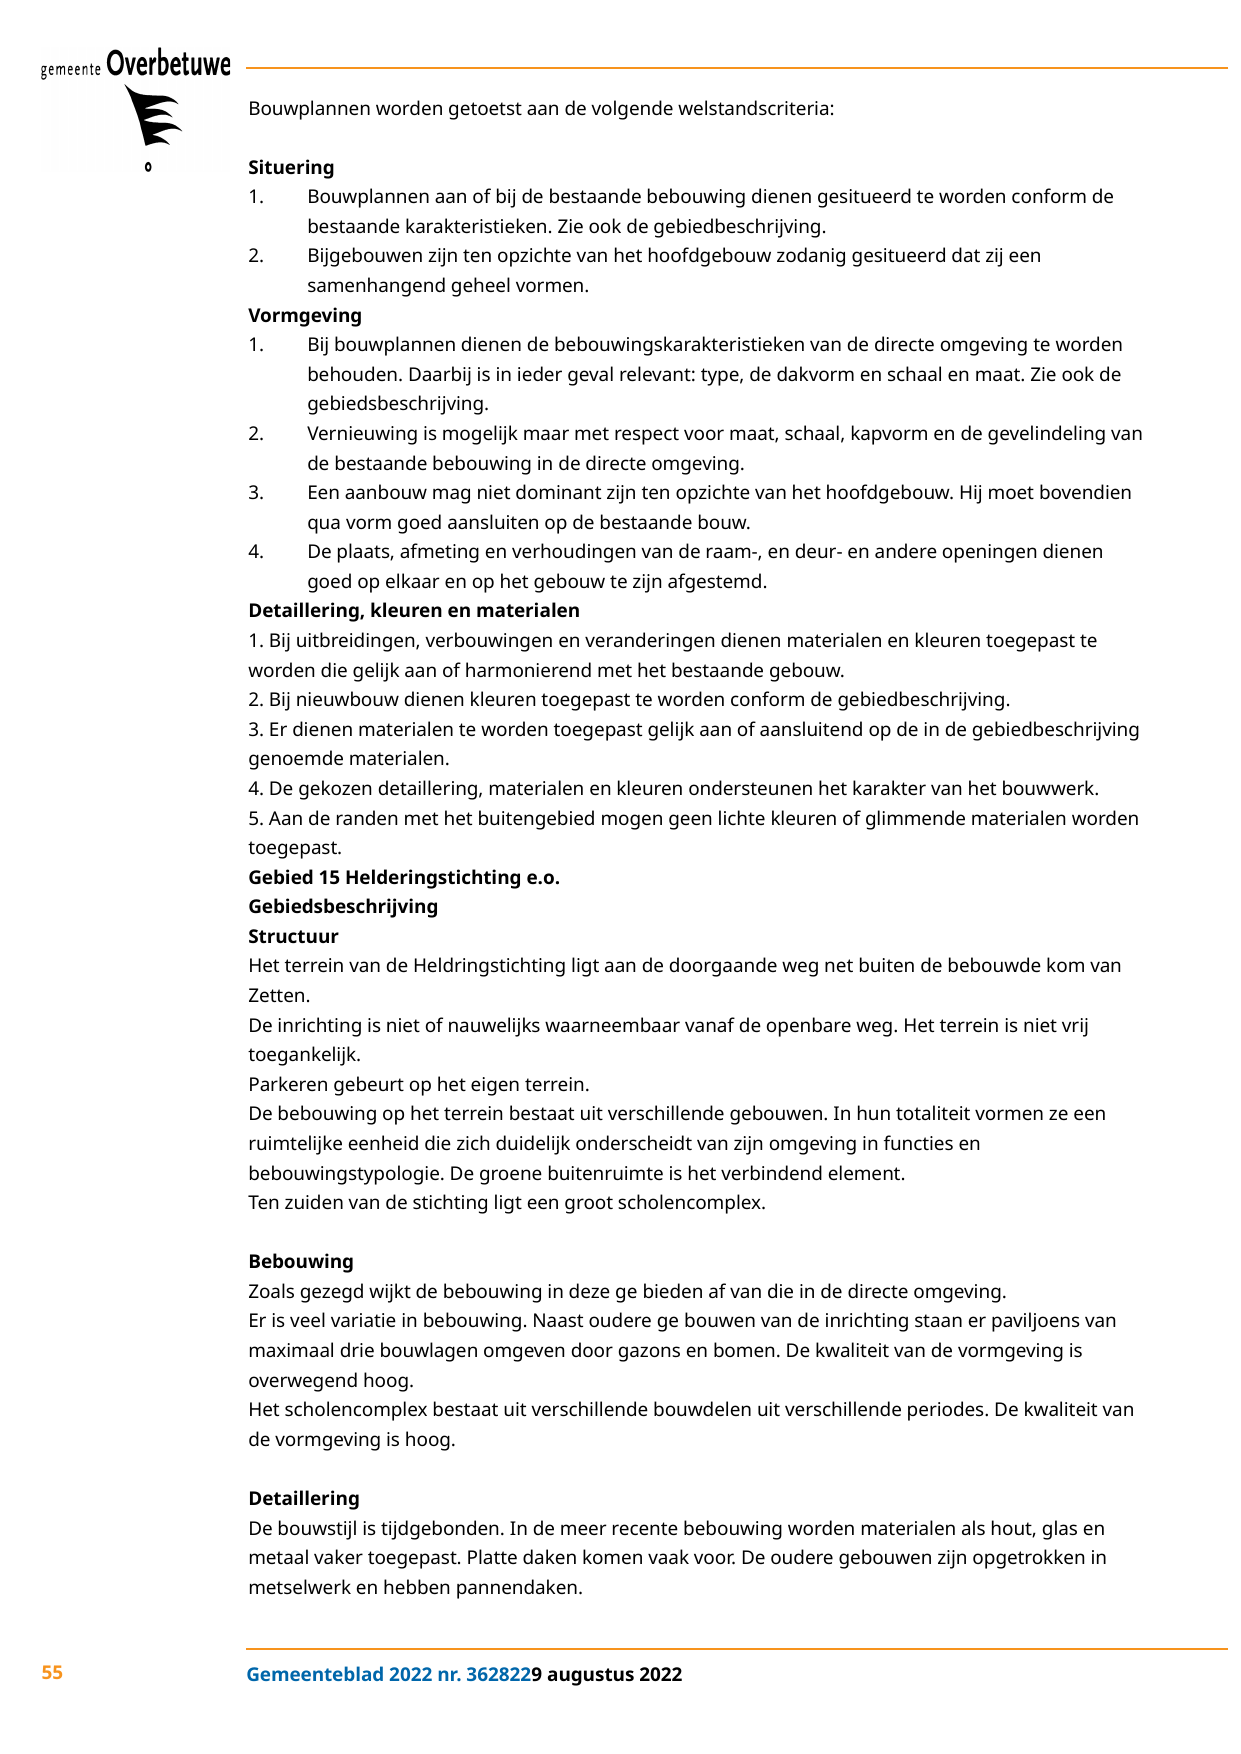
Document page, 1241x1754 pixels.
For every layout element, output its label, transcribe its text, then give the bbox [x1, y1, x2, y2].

text Bouwplannen worden getoetst aan de volgende welstandscriteria: [248, 95, 1152, 121]
text Detaillering, kleuren en materialen [248, 598, 1152, 623]
text 1. Bij uitbreidingen, verbouwingen en veranderingen dienen materialen en kleuren toegepast te worden die gelijk aan of harmonierend met het bestaande gebouw. [248, 627, 1152, 683]
text 2. Bij nieuwbouw dienen kleuren toegepast te worden conform de gebiedbeschrijving. [248, 686, 1152, 712]
picture [41, 47, 231, 172]
text 4. De gekozen detaillering, materialen en kleuren ondersteunen het karakter van het bouwwerk. [248, 775, 1152, 801]
text 5. Aan de randen met het buitengebied mogen geen lichte kleuren of glimmende materialen worden toegepast. [248, 805, 1152, 860]
text Detaillering [248, 1485, 1152, 1511]
text Zoals gezegd wijkt de bebouwing in deze ge­ bieden af van die in de directe omgeving. [248, 1278, 1152, 1304]
text Ten zuiden van de stichting ligt een groot scholencomplex. [248, 1189, 1152, 1215]
list Een aanbouw mag niet dominant zijn ten opzichte van het hoofdgebouw. Hij moet bovendien qua vorm goed aansluiten op de bestaande bouw. [248, 479, 1152, 535]
text Structuur [248, 923, 1152, 949]
text Gebiedsbeschrijving [248, 893, 1152, 919]
list Vernieuwing is mogelijk maar met respect voor maat, schaal, kapvorm en de gevelindeling van de bestaande bebouwing in de directe omgeving. [248, 420, 1152, 476]
text 3. Er dienen materialen te worden toegepast gelijk aan of aansluitend op de in de gebiedbeschrijving genoemde materialen. [248, 716, 1152, 771]
text Het scholencomplex bestaat uit verschillende bouwdelen uit verschillende periodes. De kwaliteit van de vormgeving is hoog. [248, 1396, 1152, 1452]
text Het terrein van de Heldringstichting ligt aan de doorgaande weg net buiten de bebouwde kom van Zetten. [248, 953, 1152, 1008]
text Er is veel variatie in bebouwing. Naast oudere ge­ bouwen van de inrichting staan er paviljoens van maximaal drie bouwlagen omgeven door gazons en bomen. De kwaliteit van de vormgeving is overwegend hoog. [248, 1308, 1152, 1393]
text Gebied 15 Helderingstichting e.o. [248, 864, 1152, 890]
text Vormgeving [248, 302, 1152, 328]
text Bebouwing [248, 1248, 1152, 1274]
list Bij bouwplannen dienen de bebouwingskarakteristieken van de directe omgeving te worden behouden. Daarbij is in ieder geval relevant: type, de dakvorm en schaal en maat. Zie ook de gebiedsbeschrijving. [248, 331, 1152, 416]
text De bouwstijl is tijdgebonden. In de meer recente bebouwing worden materialen als hout, glas en metaal vaker toegepast. Platte daken komen vaak voor. De oudere gebouwen zijn opgetrokken in metselwerk en hebben pannendaken. [248, 1515, 1152, 1600]
list De plaats, afmeting en verhoudingen van de raam-, en deur- en andere openingen dienen goed op elkaar en op het gebouw te zijn afgestemd. [248, 538, 1152, 594]
text De bebouwing op het terrein bestaat uit verschillende gebouwen. In hun totaliteit vormen ze een ruimtelijke eenheid die zich duidelijk onderscheidt van zijn omgeving in functies en bebouwingstypologie. De groene buitenruimte is het verbindend element. [248, 1101, 1152, 1186]
text Situering [248, 154, 1152, 180]
text De inrichting is niet of nauwelijks waarneembaar vanaf de openbare weg. Het terrein is niet vrij toegankelijk. [248, 1012, 1152, 1067]
text Parkeren gebeurt op het eigen terrein. [248, 1071, 1152, 1097]
list Bijgebouwen zijn ten opzichte van het hoofdgebouw zodanig gesitueerd dat zij een samenhangend geheel vormen. [248, 243, 1152, 298]
list Bouwplannen aan of bij de bestaande bebouwing dienen gesitueerd te worden conform de bestaande karakteristieken. Zie ook de gebiedbeschrijving. [248, 183, 1152, 239]
